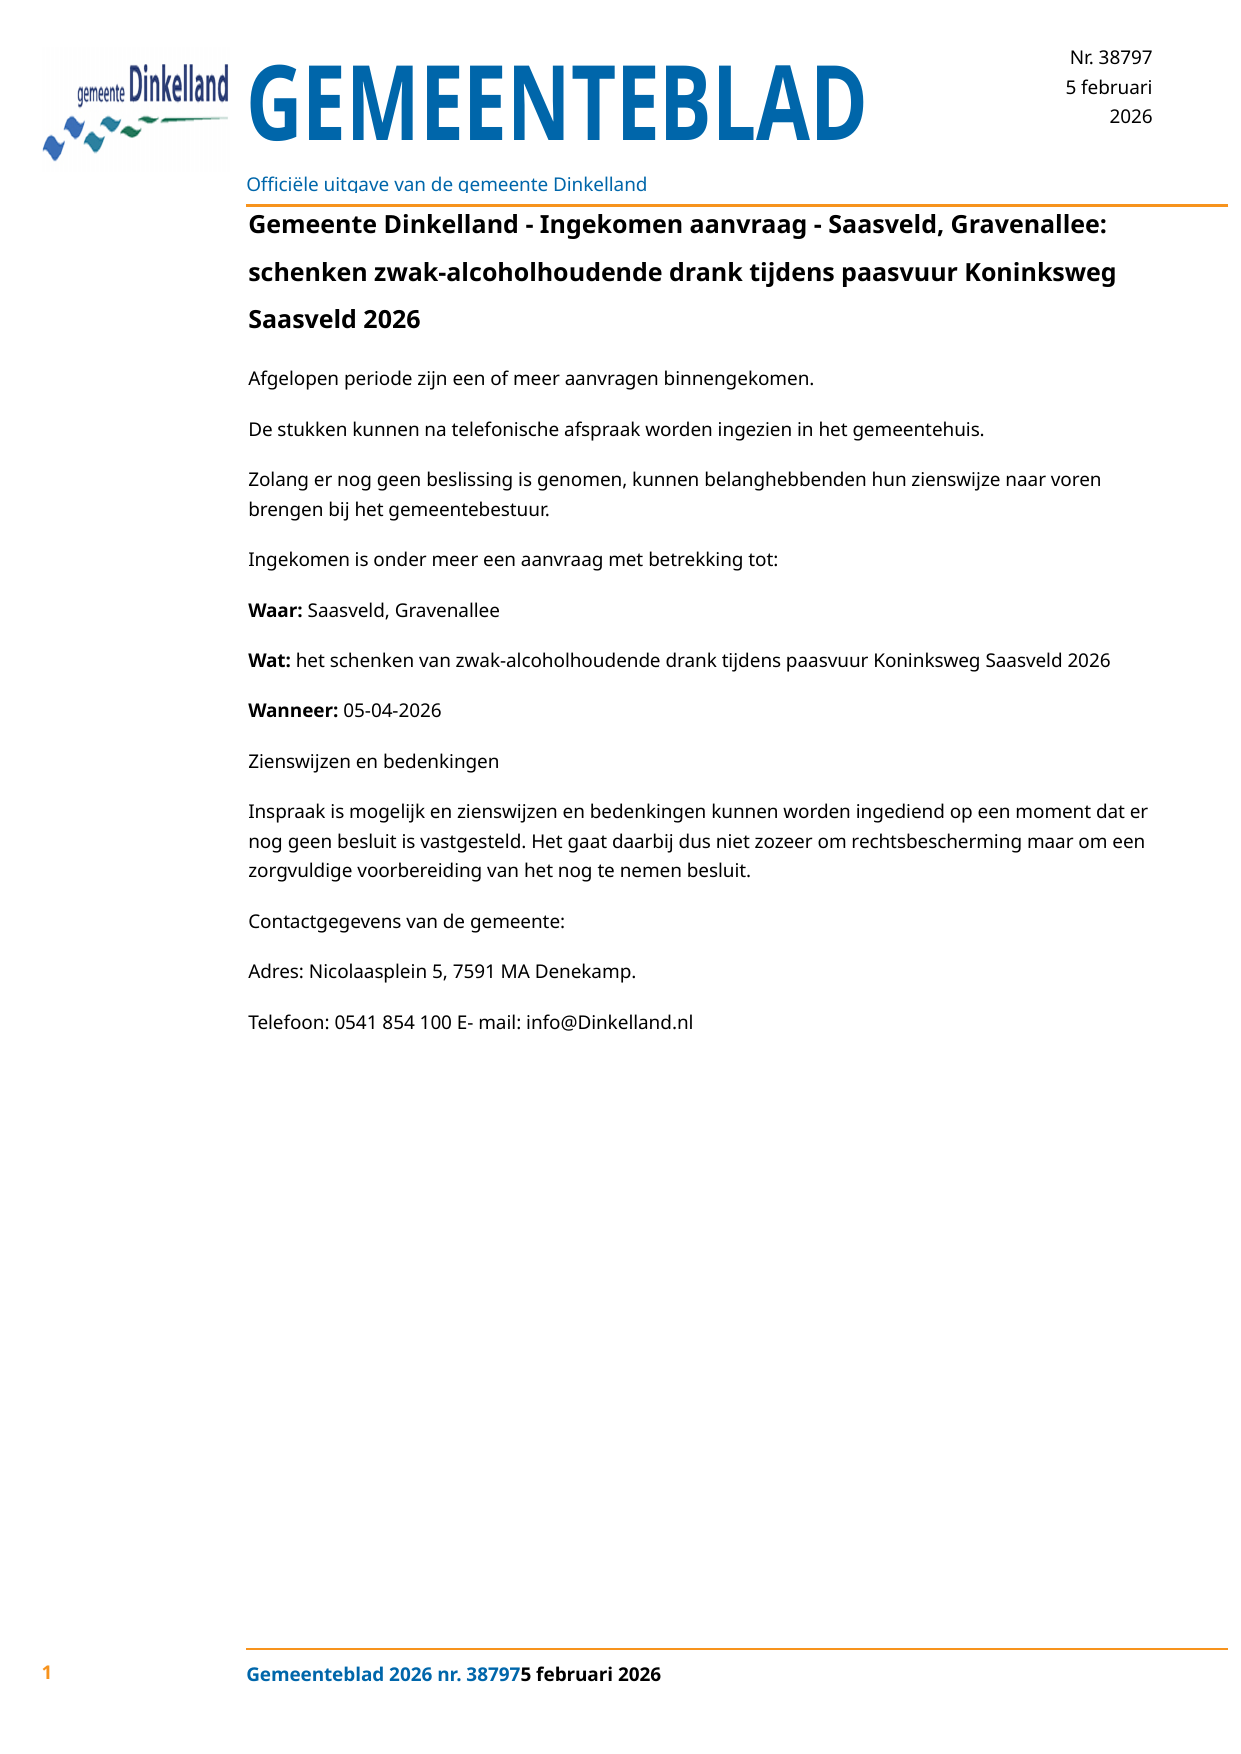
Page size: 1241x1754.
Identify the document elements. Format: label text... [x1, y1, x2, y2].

text Ingekomen is onder meer een aanvraag met betrekking tot: [248, 546, 1152, 572]
text Inspraak is mogelijk en zienswijzen en bedenkingen kunnen worden ingediend op een moment dat er nog geen besluit is vastgesteld. Het gaat daarbij dus niet zozeer om rechtsbescherming maar om een zorgvuldige voorbereiding van het nog te nemen besluit. [248, 798, 1152, 883]
picture [41, 47, 231, 172]
text Telefoon: 0541 854 100 E- mail: info@Dinkelland.nl [248, 1009, 1152, 1034]
text Gemeente Dinkelland - Ingekomen aanvraag - Saasveld, Gravenallee: schenken zwak-alcoholhoudende drank tijdens paasvuur Koninksweg Saasveld 2026 [248, 207, 1152, 336]
text De stukken kunnen na telefonische afspraak worden ingezien in het gemeentehuis. [248, 416, 1152, 442]
text Zienswijzen en bedenkingen [248, 748, 1152, 774]
text Wanneer: 05-04-2026 [248, 698, 1152, 723]
text Contactgegevens van de gemeente: [248, 908, 1152, 934]
text Waar: Saasveld, Gravenallee [248, 597, 1152, 622]
text Wat: het schenken van zwak-alcoholhoudende drank tijdens paasvuur Koninksweg Saasveld 2026 [248, 647, 1152, 673]
text Adres: Nicolaasplein 5, 7591 MA Denekamp. [248, 958, 1152, 984]
text Zolang er nog geen beslissing is genomen, kunnen belanghebbenden hun zienswijze naar voren brengen bij het gemeentebestuur. [248, 466, 1152, 522]
text Afgelopen periode zijn een of meer aanvragen binnengekomen. [248, 366, 1152, 391]
